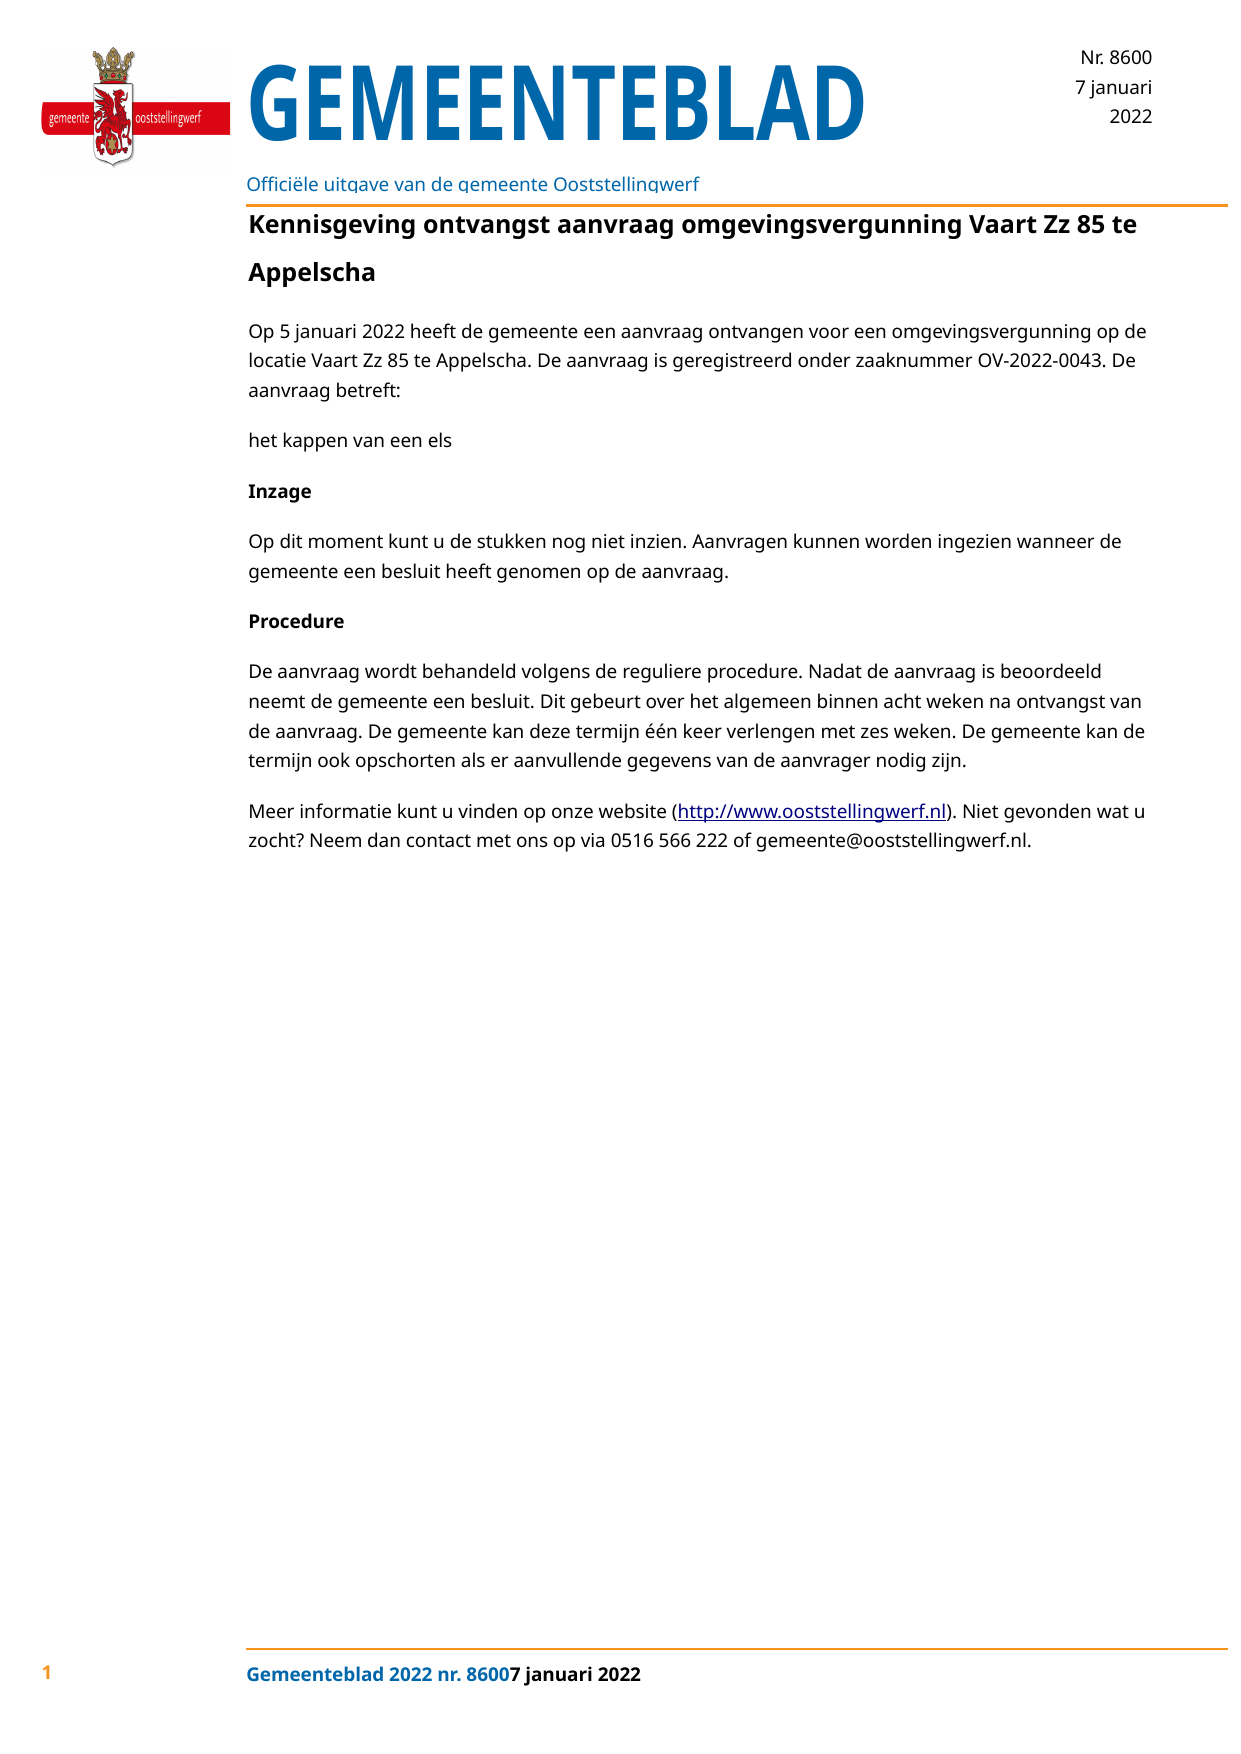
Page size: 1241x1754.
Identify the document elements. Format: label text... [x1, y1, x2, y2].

text Meer informatie kunt u vinden op onze website (http://www.ooststellingwerf.nl). Niet gevonden wat u zocht? Neem dan contact met ons op via 0516 566 222 of gemeente@ooststellingwerf.nl. [248, 798, 1152, 853]
text het kappen van een els [248, 427, 1152, 453]
text Procedure [248, 608, 1152, 634]
text Kennisgeving ontvangst aanvraag omgevingsvergunning Vaart Zz 85 te Appelscha [248, 207, 1152, 288]
picture [41, 47, 231, 172]
text Inzage [248, 478, 1152, 504]
text Op 5 januari 2022 heeft de gemeente een aanvraag ontvangen voor een omgevingsvergunning op de locatie Vaart Zz 85 te Appelscha. De aanvraag is geregistreerd onder zaaknummer OV-2022-0043. De aanvraag betreft: [248, 318, 1152, 403]
text Op dit moment kunt u de stukken nog niet inzien. Aanvragen kunnen worden ingezien wanneer de gemeente een besluit heeft genomen op de aanvraag. [248, 528, 1152, 584]
text De aanvraag wordt behandeld volgens de reguliere procedure. Nadat de aanvraag is beoordeeld neemt de gemeente een besluit. Dit gebeurt over het algemeen binnen acht weken na ontvangst van de aanvraag. De gemeente kan deze termijn één keer verlengen met zes weken. De gemeente kan de termijn ook opschorten als er aanvullende gegevens van de aanvrager nodig zijn. [248, 659, 1152, 773]
